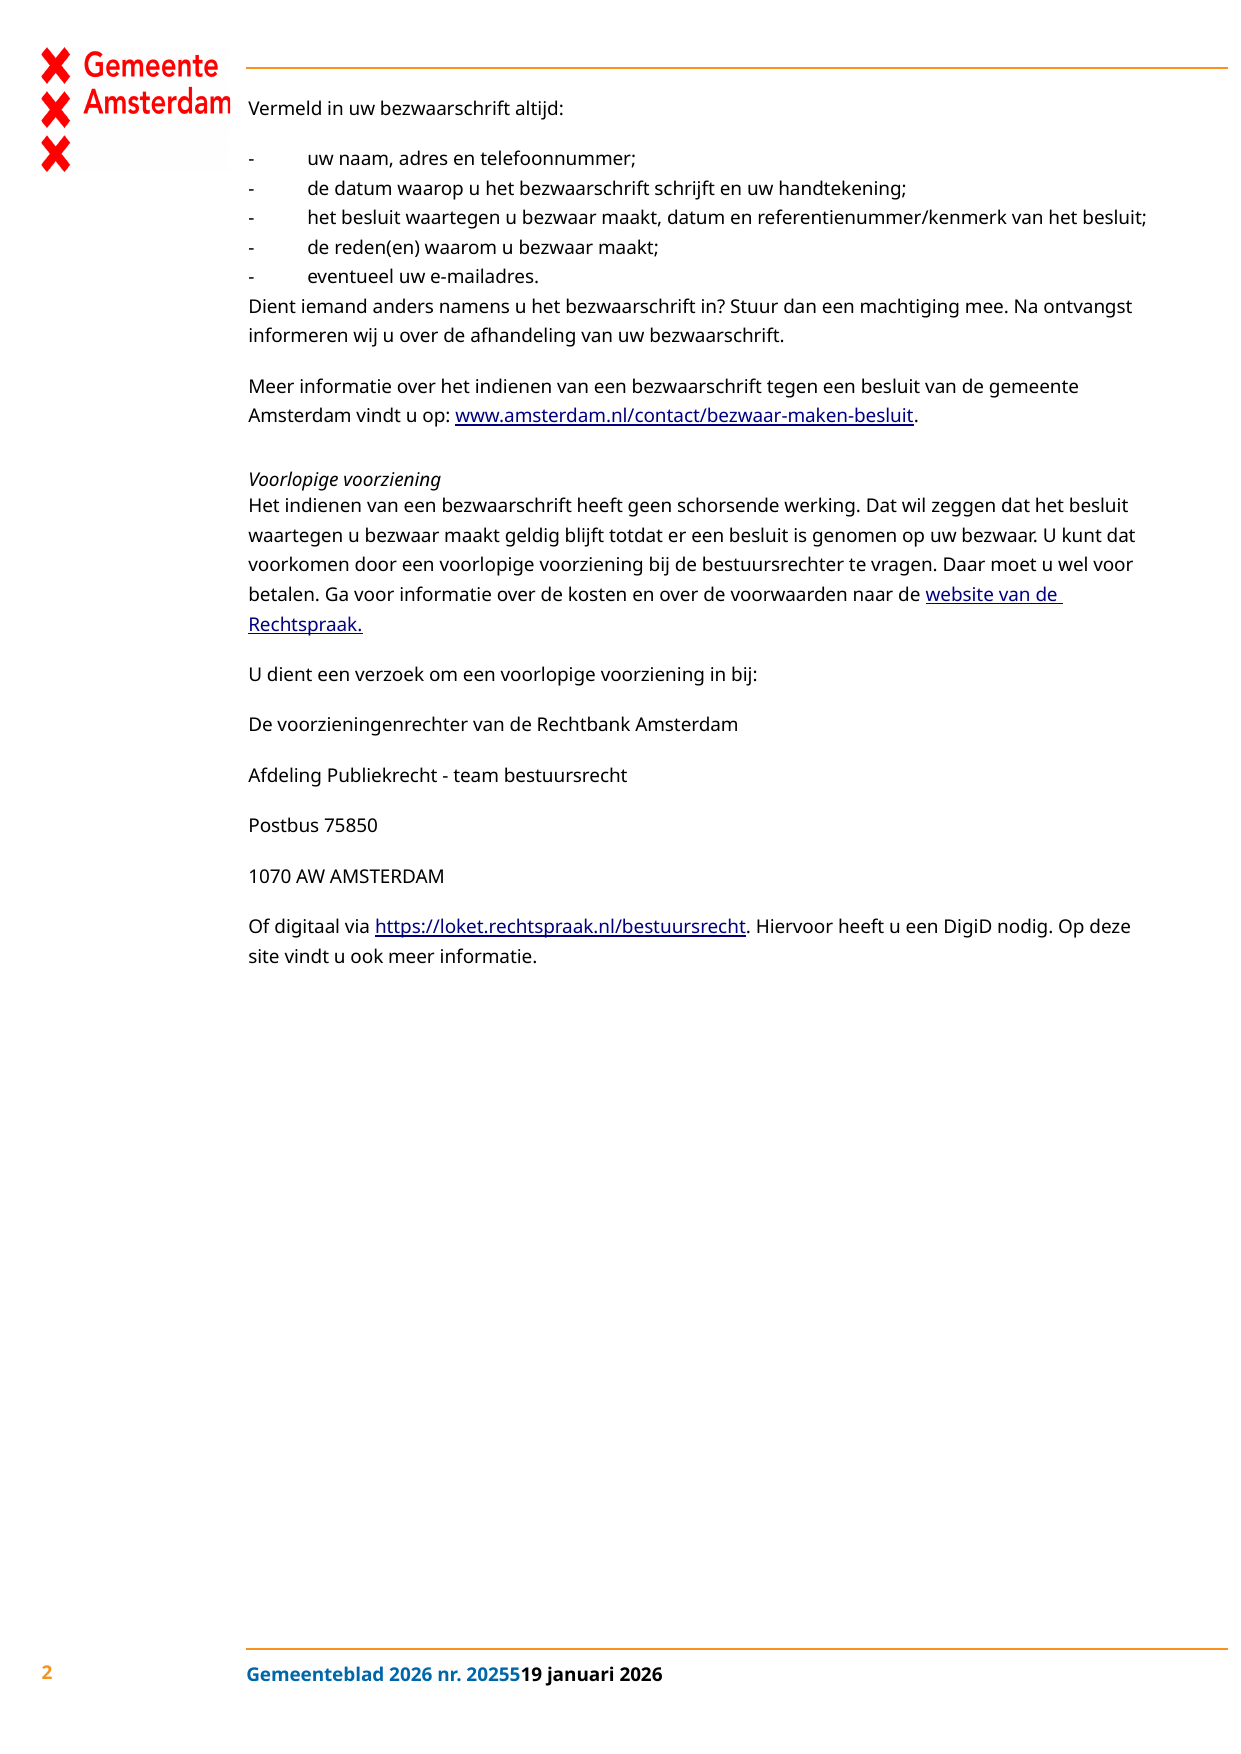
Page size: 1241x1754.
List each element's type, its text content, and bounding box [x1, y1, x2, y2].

list de datum waarop u het bezwaarschrift schrijft en uw handtekening; [248, 175, 1152, 201]
list uw naam, adres en telefoonnummer; [248, 145, 1152, 171]
text Meer informatie over het indienen van een bezwaarschrift tegen een besluit van de gemeente Amsterdam vindt u op: www.amsterdam.nl/contact/bezwaar-maken-besluit. [248, 373, 1152, 428]
list de reden(en) waarom u bezwaar maakt; [248, 234, 1152, 260]
text Postbus 75850 [248, 812, 1152, 838]
list het besluit waartegen u bezwaar maakt, datum en referentienummer/kenmerk van het besluit; [248, 204, 1152, 230]
text Of digitaal via https://loket.rechtspraak.nl/bestuursrecht. Hiervoor heeft u een DigiD nodig. Op deze site vindt u ook meer informatie. [248, 913, 1152, 968]
text De voorzieningenrechter van de Rechtbank Amsterdam [248, 712, 1152, 737]
picture [41, 47, 231, 172]
text Dient iemand anders namens u het bezwaarschrift in? Stuur dan een machtiging mee. Na ontvangst informeren wij u over de afhandeling van uw bezwaarschrift. [248, 293, 1152, 348]
text Vermeld in uw bezwaarschrift altijd: [248, 95, 1152, 121]
list eventueel uw e-mailadres. [248, 263, 1152, 289]
text Het indienen van een bezwaarschrift heeft geen schorsende werking. Dat wil zeggen dat het besluit waartegen u bezwaar maakt geldig blijft totdat er een besluit is genomen op uw bezwaar. U kunt dat voorkomen door een voorlopige voorziening bij de bestuursrechter te vragen. Daar moet u wel voor betalen. Ga voor informatie over de kosten en over de voorwaarden naar de website van de Rechtspraak. [248, 492, 1152, 636]
text Afdeling Publiekrecht - team bestuursrecht [248, 762, 1152, 788]
text U dient een verzoek om een voorlopige voorziening in bij: [248, 661, 1152, 687]
text Voorlopige voorziening [248, 467, 1152, 492]
text 1070 AW AMSTERDAM [248, 863, 1152, 888]
